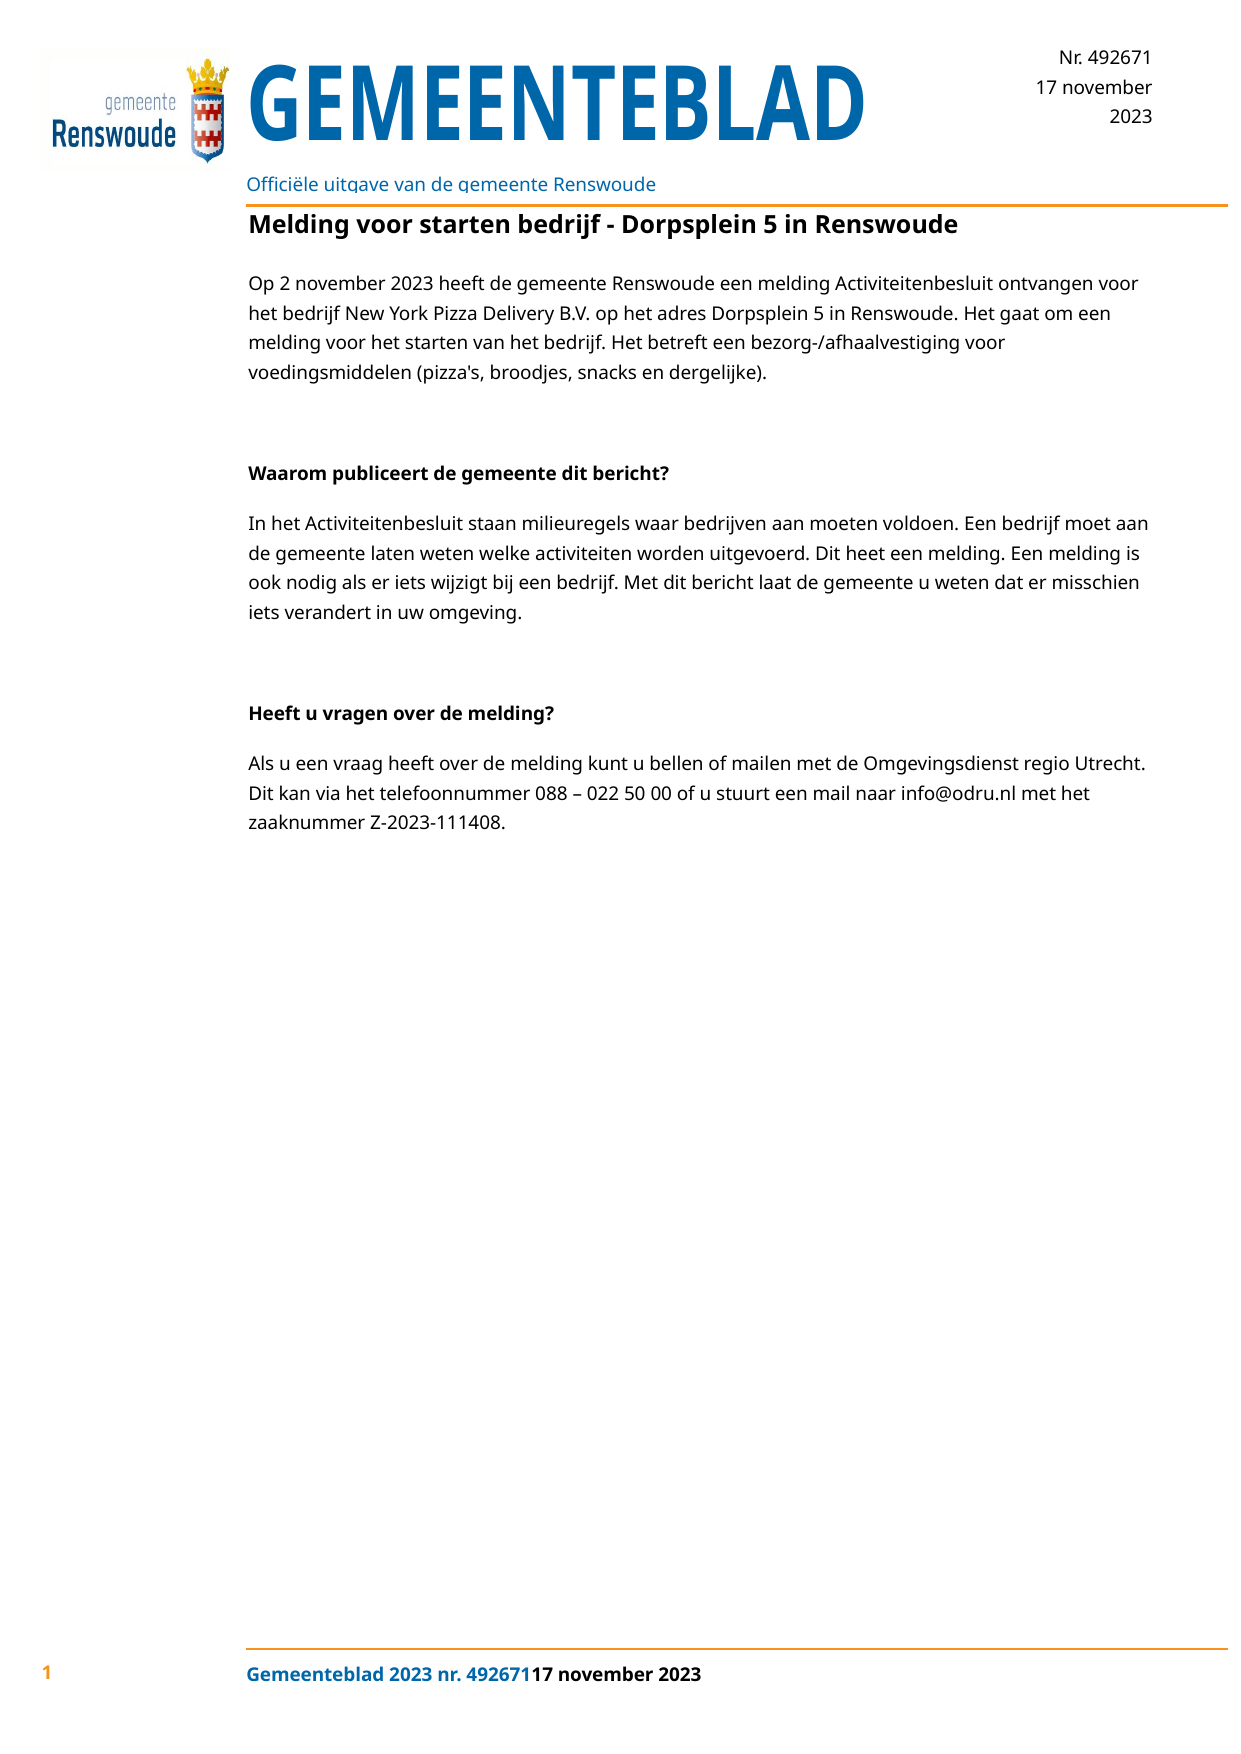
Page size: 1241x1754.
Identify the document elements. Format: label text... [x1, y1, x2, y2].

text Op 2 november 2023 heeft de gemeente Renswoude een melding Activiteitenbesluit ontvangen voor het bedrijf New York Pizza Delivery B.V. op het adres Dorpsplein 5 in Renswoude. Het gaat om een melding voor het starten van het bedrijf. Het betreft een bezorg-/afhaalvestiging voor voedingsmiddelen (pizza's, broodjes, snacks en dergelijke). [248, 270, 1152, 385]
text Waarom publiceert de gemeente dit bericht? [248, 460, 1152, 486]
picture [41, 47, 231, 172]
text Melding voor starten bedrijf - Dorpsplein 5 in Renswoude [248, 207, 1152, 241]
text Als u een vraag heeft over de melding kunt u bellen of mailen met de Omgevingsdienst regio Utrecht. Dit kan via het telefoonnummer 088 – 022 50 00 of u stuurt een mail naar info@odru.nl met het zaaknummer Z-2023-111408. [248, 750, 1152, 835]
text Heeft u vragen over de melding? [248, 700, 1152, 726]
text In het Activiteitenbesluit staan milieuregels waar bedrijven aan moeten voldoen. Een bedrijf moet aan de gemeente laten weten welke activiteiten worden uitgevoerd. Dit heet een melding. Een melding is ook nodig als er iets wijzigt bij een bedrijf. Met dit bericht laat de gemeente u weten dat er misschien iets verandert in uw omgeving. [248, 510, 1152, 625]
